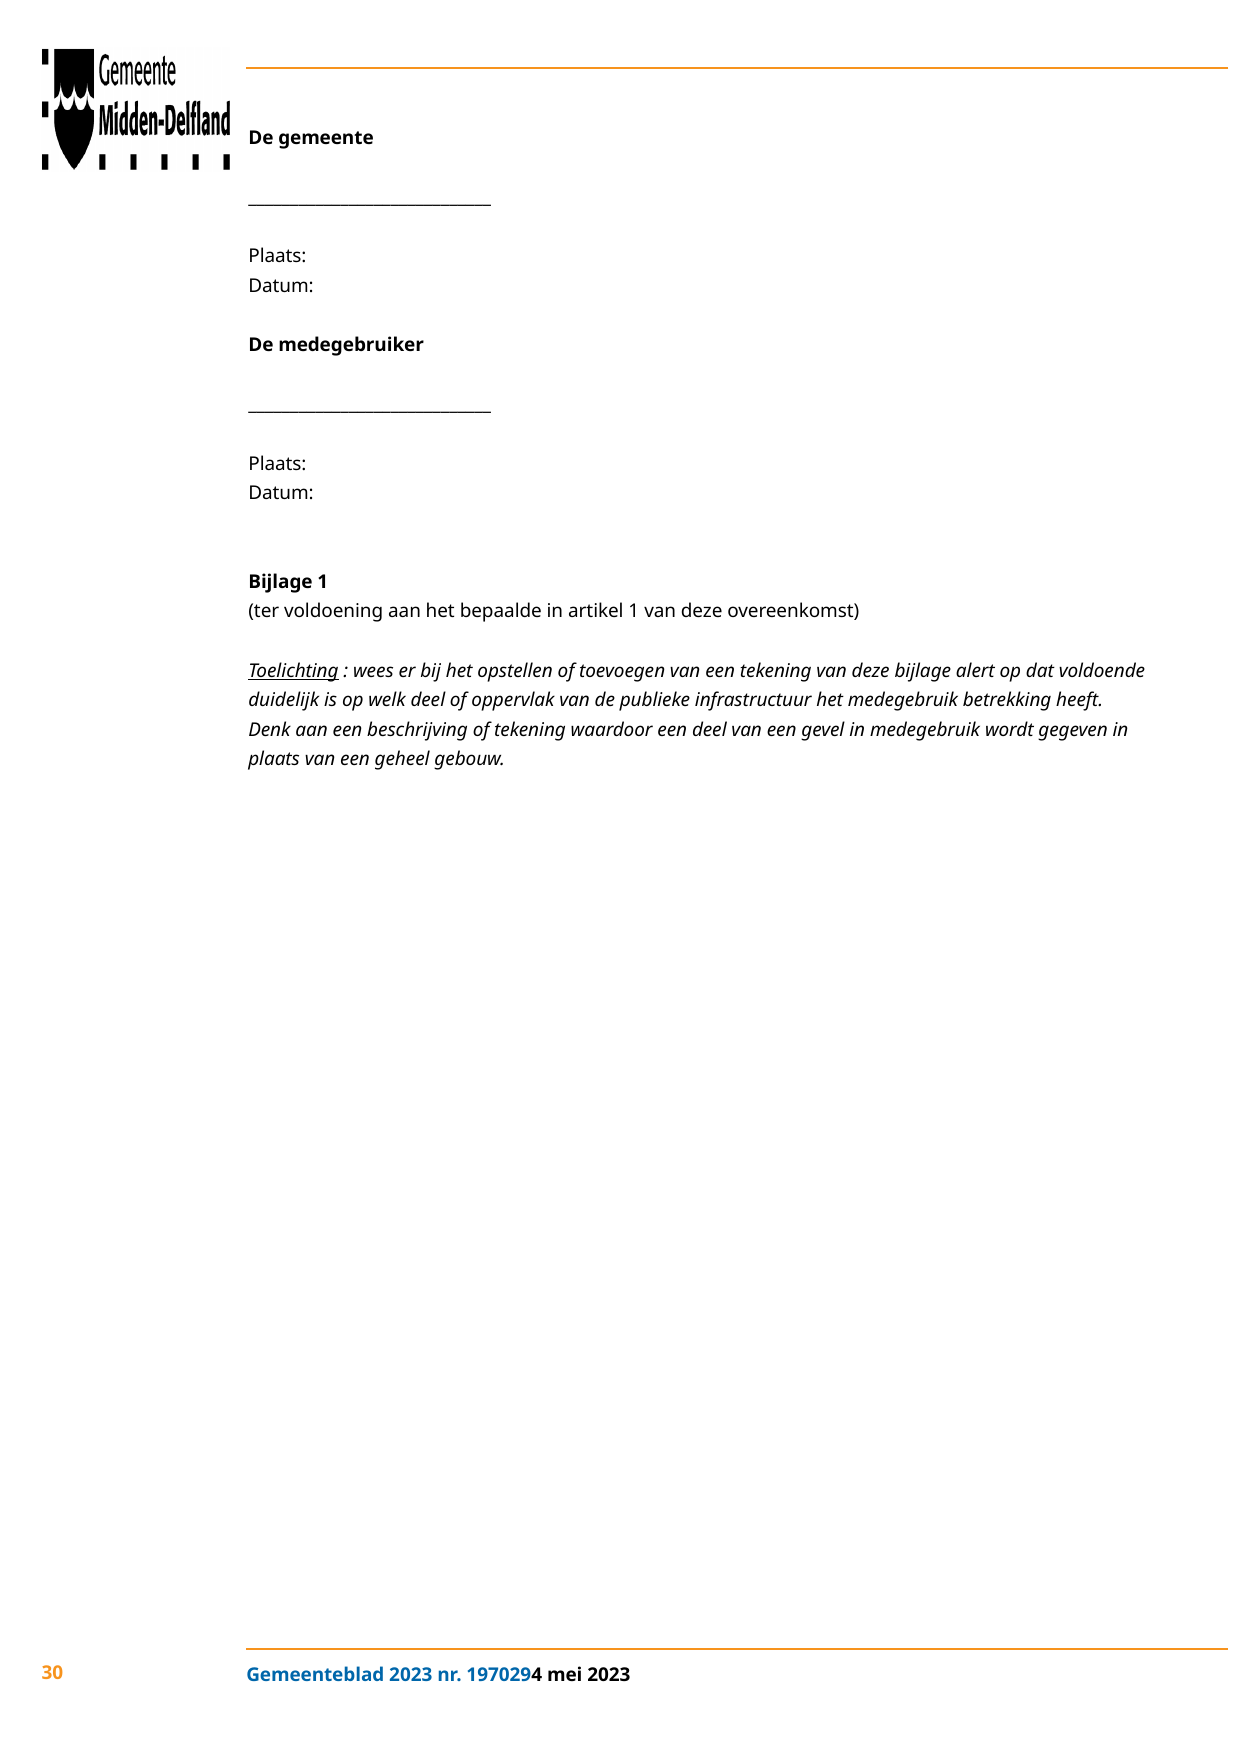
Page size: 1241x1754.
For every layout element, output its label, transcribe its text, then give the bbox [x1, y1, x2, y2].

text _____________________________ [248, 391, 1152, 416]
text Plaats: [248, 450, 1152, 476]
text Datum: [248, 272, 1152, 298]
text Toelichting : wees er bij het opstellen of toevoegen van een tekening van deze bijlage alert op dat voldoende duidelijk is op welk deel of oppervlak van de publieke infrastructuur het medegebruik betrekking heeft. Denk aan een beschrijving of tekening waardoor een deel van een gevel in medegebruik wordt gegeven in plaats van een geheel gebouw. [248, 657, 1152, 771]
text _____________________________ [248, 183, 1152, 209]
text De medegebruiker [248, 331, 1152, 357]
text (ter voldoening aan het bepaalde in artikel 1 van deze overeenkomst) [248, 598, 1152, 623]
text De gemeente [248, 124, 1152, 150]
text Bijlage 1 [248, 568, 1152, 594]
picture [41, 47, 231, 172]
text Datum: [248, 479, 1152, 505]
text Plaats: [248, 243, 1152, 268]
